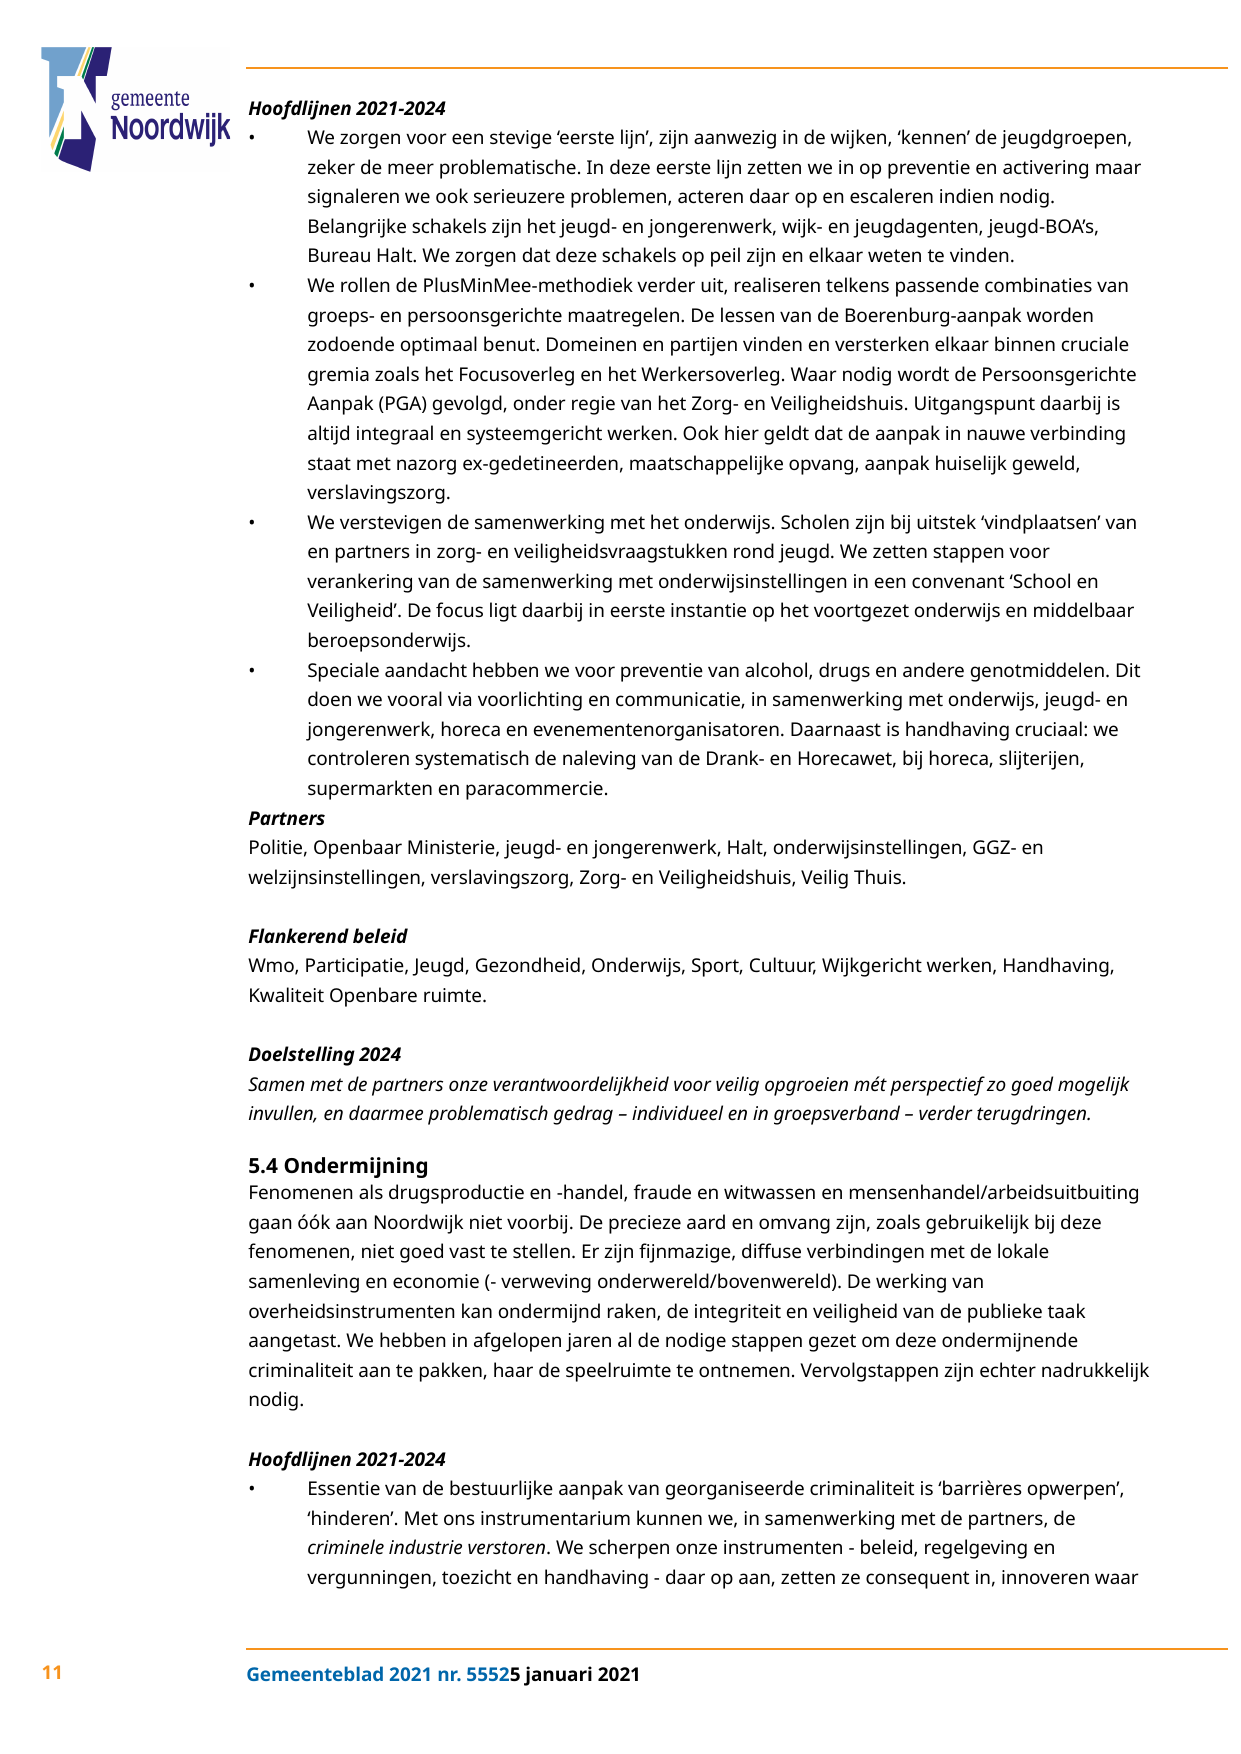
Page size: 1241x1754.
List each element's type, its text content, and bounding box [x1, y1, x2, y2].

text Flankerend beleid [248, 923, 1152, 949]
list Essentie van de bestuurlijke aanpak van georganiseerde criminaliteit is ‘barrières opwerpen’, ‘hinderen’. Met ons instrumentarium kunnen we, in samenwerking met de partners, de criminele industrie verstoren. We scherpen onze instrumenten - beleid, regelgeving en vergunningen, toezicht en handhaving - daar op aan, zetten ze consequent in, innoveren waar [248, 1475, 1152, 1590]
text Politie, Openbaar Ministerie, jeugd- en jongerenwerk, Halt, onderwijsinstellingen, GGZ- en welzijnsinstellingen, verslavingszorg, Zorg- en Veiligheidshuis, Veilig Thuis. [248, 834, 1152, 890]
text Hoofdlijnen 2021-2024 [248, 1446, 1152, 1471]
text Doelstelling 2024 [248, 1041, 1152, 1067]
text Fenomenen als drugsproductie en -handel, fraude en witwassen en mensenhandel/arbeidsuitbuiting gaan óók aan Noordwijk niet voorbij. De precieze aard en omvang zijn, zoals gebruikelijk bij deze fenomenen, niet goed vast te stellen. Er zijn fijnmazige, diffuse verbindingen met de lokale samenleving en economie (- verweving onderwereld/bovenwereld). De werking van overheidsinstrumenten kan ondermijnd raken, de integriteit en veiligheid van de publieke taak aangetast. We hebben in afgelopen jaren al de nodige stappen gezet om deze ondermijnende criminaliteit aan te pakken, haar de speelruimte te ontnemen. Vervolgstappen zijn echter nadrukkelijk nodig. [248, 1179, 1152, 1412]
text Samen met de partners onze verantwoordelijkheid voor veilig opgroeien mét perspectief zo goed mogelijk invullen, en daarmee problematisch gedrag – individueel en in groepsverband – verder terugdringen. [248, 1071, 1152, 1126]
list We rollen de PlusMinMee-methodiek verder uit, realiseren telkens passende combinaties van groeps- en persoonsgerichte maatregelen. De lessen van de Boerenburg-aanpak worden zodoende optimaal benut. Domeinen en partijen vinden en versterken elkaar binnen cruciale gremia zoals het Focusoverleg en het Werkersoverleg. Waar nodig wordt de Persoonsgerichte Aanpak (PGA) gevolgd, onder regie van het Zorg- en Veiligheidshuis. Uitgangspunt daarbij is altijd integraal en systeemgericht werken. Ook hier geldt dat de aanpak in nauwe verbinding staat met nazorg ex-gedetineerden, maatschappelijke opvang, aanpak huiselijk geweld, verslavingszorg. [248, 272, 1152, 505]
text Partners [248, 805, 1152, 831]
list Speciale aandacht hebben we voor preventie van alcohol, drugs en andere genotmiddelen. Dit doen we vooral via voorlichting en communicatie, in samenwerking met onderwijs, jeugd- en jongerenwerk, horeca en evenementenorganisatoren. Daarnaast is handhaving cruciaal: we controleren systematisch de naleving van de Drank- en Horecawet, bij horeca, slijterijen, supermarkten en paracommercie. [248, 657, 1152, 801]
list We zorgen voor een stevige ‘eerste lijn’, zijn aanwezig in de wijken, ‘kennen’ de jeugdgroepen, zeker de meer problematische. In deze eerste lijn zetten we in op preventie en activering maar signaleren we ook serieuzere problemen, acteren daar op en escaleren indien nodig. Belangrijke schakels zijn het jeugd- en jongerenwerk, wijk- en jeugdagenten, jeugd-BOA’s, Bureau Halt. We zorgen dat deze schakels op peil zijn en elkaar weten te vinden. [248, 124, 1152, 268]
list We verstevigen de samenwerking met het onderwijs. Scholen zijn bij uitstek ‘vindplaatsen’ van en partners in zorg- en veiligheidsvraagstukken rond jeugd. We zetten stappen voor verankering van de samenwerking met onderwijsinstellingen in een convenant ‘School en Veiligheid’. De focus ligt daarbij in eerste instantie op het voortgezet onderwijs en middelbaar beroepsonderwijs. [248, 509, 1152, 653]
text Wmo, Participatie, Jeugd, Gezondheid, Onderwijs, Sport, Cultuur, Wijkgericht werken, Handhaving, Kwaliteit Openbare ruimte. [248, 953, 1152, 1008]
picture [41, 47, 231, 172]
text 5.4 Ondermijning [248, 1151, 1152, 1179]
text Hoofdlijnen 2021-2024 [248, 95, 1152, 121]
